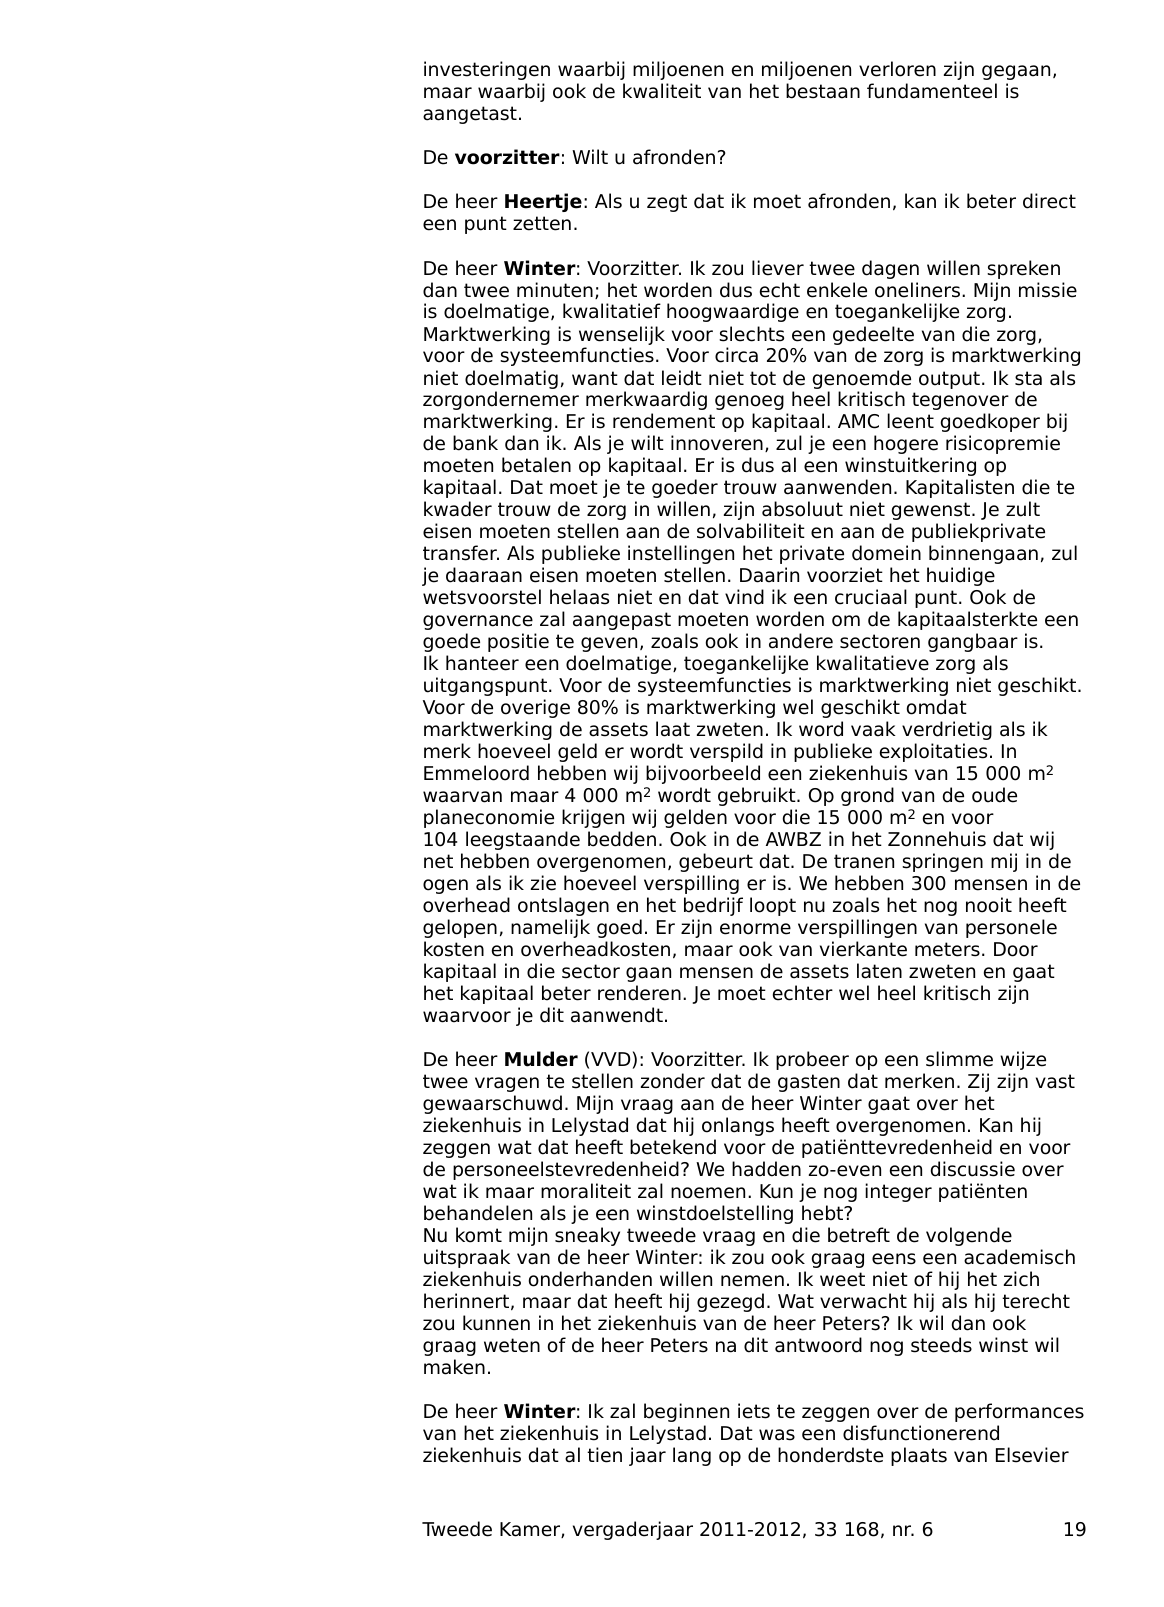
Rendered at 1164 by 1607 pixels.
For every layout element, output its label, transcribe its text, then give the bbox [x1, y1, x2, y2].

text De heer Winter: Voorzitter. Ik zou liever twee dagen willen spreken dan twee minuten; het worden dus echt enkele oneliners. Mijn missie is doelmatige, kwalitatief hoogwaardige en toegankelijke zorg. Marktwerking is wenselijk voor slechts een gedeelte van die zorg, voor de systeemfuncties. Voor circa 20% van de zorg is marktwerking niet doelmatig, want dat leidt niet tot de genoemde output. Ik sta als zorgondernemer merkwaardig genoeg heel kritisch tegenover de marktwerking. Er is rendement op kapitaal. AMC leent goedkoper bij de bank dan ik. Als je wilt innoveren, zul je een hogere risicopremie moeten betalen op kapitaal. Er is dus al een winstuitkering op kapitaal. Dat moet je te goeder trouw aanwenden. Kapitalisten die te kwader trouw de zorg in willen, zijn absoluut niet gewenst. Je zult eisen moeten stellen aan de solvabiliteit en aan de publiekprivate transfer. Als publieke instellingen het private domein binnengaan, zul je daaraan eisen moeten stellen. Daarin voorziet het huidige wetsvoorstel helaas niet en dat vind ik een cruciaal punt. Ook de governance zal aangepast moeten worden om de kapitaalsterkte een goede positie te geven, zoals ook in andere sectoren gangbaar is. [422, 257, 1087, 653]
text De heer Winter: Ik zal beginnen iets te zeggen over de performances van het ziekenhuis in Lelystad. Dat was een disfunctionerend ziekenhuis dat al tien jaar lang op de honderdste plaats van Elsevier [422, 1401, 1087, 1467]
text investeringen waarbij miljoenen en miljoenen verloren zijn gegaan, maar waarbij ook de kwaliteit van het bestaan fundamenteel is aangetast. [422, 59, 1087, 125]
text De heer Heertje: Als u zegt dat ik moet afronden, kan ik beter direct een punt zetten. [422, 191, 1087, 235]
text Ik hanteer een doelmatige, toegankelijke kwalitatieve zorg als uitgangspunt. Voor de systeemfuncties is marktwerking niet geschikt. Voor de overige 80% is marktwerking wel geschikt omdat marktwerking de assets laat zweten. Ik word vaak verdrietig als ik merk hoeveel geld er wordt verspild in publieke exploitaties. In Emmeloord hebben wij bijvoorbeeld een ziekenhuis van 15 000 m2 waarvan maar 4 000 m2 wordt gebruikt. Op grond van de oude planeconomie krijgen wij gelden voor die 15 000 m2 en voor 104 leegstaande bedden. Ook in de AWBZ in het Zonnehuis dat wij net hebben overgenomen, gebeurt dat. De tranen springen mij in de ogen als ik zie hoeveel verspilling er is. We hebben 300 mensen in de overhead ontslagen en het bedrijf loopt nu zoals het nog nooit heeft gelopen, namelijk goed. Er zijn enorme verspillingen van personele kosten en overheadkosten, maar ook van vierkante meters. Door kapitaal in die sector gaan mensen de assets laten zweten en gaat het kapitaal beter renderen. Je moet echter wel heel kritisch zijn waarvoor je dit aanwendt. [422, 653, 1087, 1027]
text De heer Mulder (VVD): Voorzitter. Ik probeer op een slimme wijze twee vragen te stellen zonder dat de gasten dat merken. Zij zijn vast gewaarschuwd. Mijn vraag aan de heer Winter gaat over het ziekenhuis in Lelystad dat hij onlangs heeft overgenomen. Kan hij zeggen wat dat heeft betekend voor de patiënttevredenheid en voor de personeelstevredenheid? We hadden zo-even een discussie over wat ik maar moraliteit zal noemen. Kun je nog integer patiënten behandelen als je een winstdoelstelling hebt? [422, 1049, 1087, 1225]
text De voorzitter: Wilt u afronden? [422, 147, 1087, 169]
text Nu komt mijn sneaky tweede vraag en die betreft de volgende uitspraak van de heer Winter: ik zou ook graag eens een academisch ziekenhuis onderhanden willen nemen. Ik weet niet of hij het zich herinnert, maar dat heeft hij gezegd. Wat verwacht hij als hij terecht zou kunnen in het ziekenhuis van de heer Peters? Ik wil dan ook graag weten of de heer Peters na dit antwoord nog steeds winst wil maken. [422, 1225, 1087, 1379]
